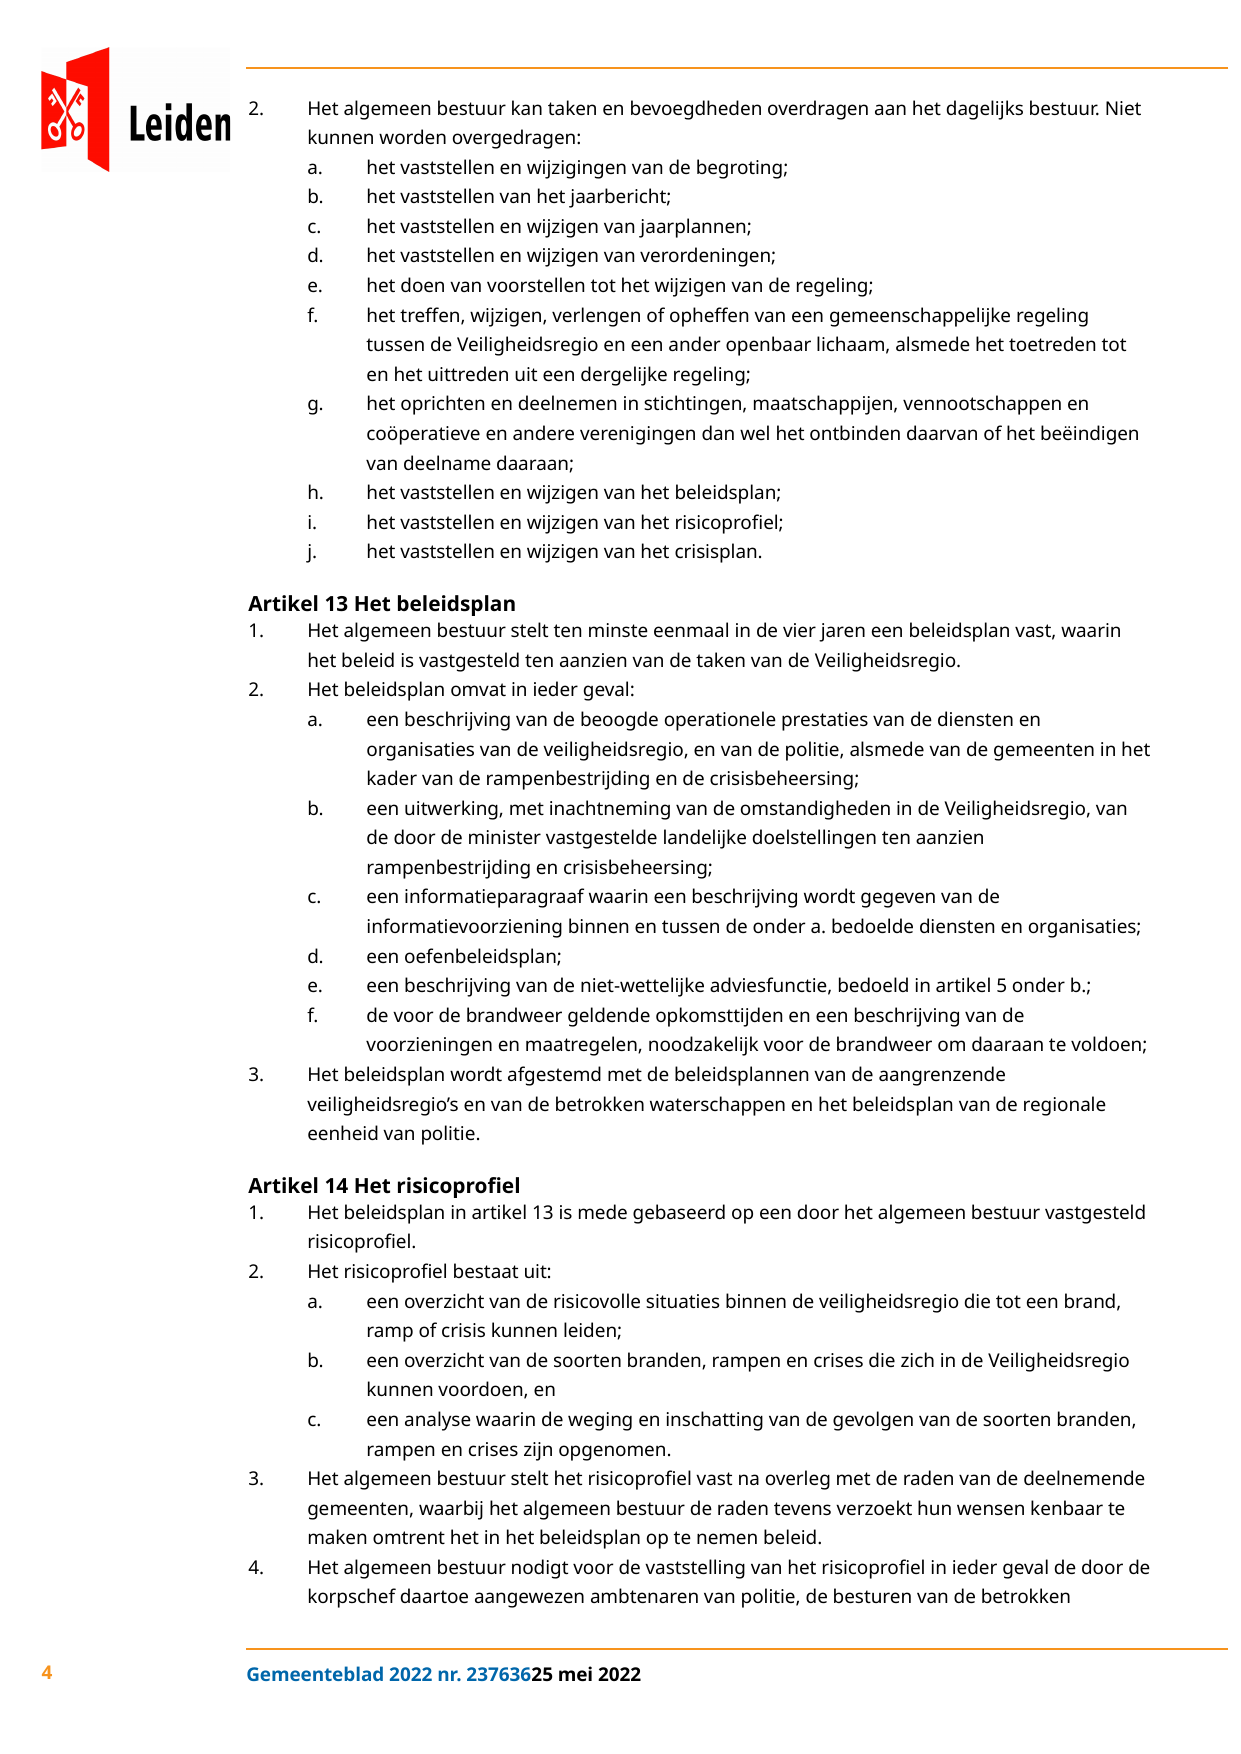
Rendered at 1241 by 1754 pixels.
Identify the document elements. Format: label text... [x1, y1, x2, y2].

list een oefenbeleidsplan; [307, 943, 1152, 968]
list het doen van voorstellen tot het wijzigen van de regeling; [307, 272, 1152, 298]
list een beschrijving van de niet-wettelijke adviesfunctie, bedoeld in artikel 5 onder b.; [307, 972, 1152, 998]
list een informatieparagraaf waarin een beschrijving wordt gegeven van de informatievoorziening binnen en tussen de onder a. bedoelde diensten en organisaties; [307, 884, 1152, 939]
list Het beleidsplan wordt afgestemd met de beleidsplannen van de aangrenzende veiligheidsregio’s en van de betrokken waterschappen en het beleidsplan van de regionale eenheid van politie. [248, 1061, 1152, 1146]
picture [41, 47, 231, 172]
list het vaststellen en wijzigen van het crisisplan. [307, 538, 1152, 564]
list Het algemeen bestuur stelt het risicoprofiel vast na overleg met de raden van de deelnemende gemeenten, waarbij het algemeen bestuur de raden tevens verzoekt hun wensen kenbaar te maken omtrent het in het beleidsplan op te nemen beleid. [248, 1465, 1152, 1550]
list Het algemeen bestuur kan taken en bevoegdheden overdragen aan het dagelijks bestuur. Niet kunnen worden overgedragen: [248, 95, 1152, 150]
list een analyse waarin de weging en inschatting van de gevolgen van de soorten branden, rampen en crises zijn opgenomen. [307, 1406, 1152, 1462]
list Het risicoprofiel bestaat uit: [248, 1258, 1152, 1284]
list Het algemeen bestuur nodigt voor de vaststelling van het risicoprofiel in ieder geval de door de korpschef daartoe aangewezen ambtenaren van politie, de besturen van de betrokken [248, 1554, 1152, 1609]
list een beschrijving van de beoogde operationele prestaties van de diensten en organisaties van de veiligheidsregio, en van de politie, alsmede van de gemeenten in het kader van de rampenbestrijding en de crisisbeheersing; [307, 706, 1152, 791]
list het vaststellen en wijzigen van het beleidsplan; [307, 479, 1152, 505]
list het vaststellen en wijzigen van het risicoprofiel; [307, 509, 1152, 535]
list een overzicht van de risicovolle situaties binnen de veiligheidsregio die tot een brand, ramp of crisis kunnen leiden; [307, 1288, 1152, 1343]
list het oprichten en deelnemen in stichtingen, maatschappijen, vennootschappen en coöperatieve en andere verenigingen dan wel het ontbinden daarvan of het beëindigen van deelname daaraan; [307, 391, 1152, 476]
list een overzicht van de soorten branden, rampen en crises die zich in de Veiligheidsregio kunnen voordoen, en [307, 1347, 1152, 1402]
list een uitwerking, met inachtneming van de omstandigheden in de Veiligheidsregio, van de door de minister vastgestelde landelijke doelstellingen ten aanzien rampenbestrijding en crisisbeheersing; [307, 795, 1152, 880]
list de voor de brandweer geldende opkomsttijden en een beschrijving van de voorzieningen en maatregelen, noodzakelijk voor de brandweer om daaraan te voldoen; [307, 1002, 1152, 1057]
list het treffen, wijzigen, verlengen of opheffen van een gemeenschappelijke regeling tussen de Veiligheidsregio en een ander openbaar lichaam, alsmede het toetreden tot en het uittreden uit een dergelijke regeling; [307, 302, 1152, 387]
list het vaststellen en wijzigen van jaarplannen; [307, 213, 1152, 239]
list Het beleidsplan omvat in ieder geval: [248, 677, 1152, 702]
list Het algemeen bestuur stelt ten minste eenmaal in de vier jaren een beleidsplan vast, waarin het beleid is vastgesteld ten aanzien van de taken van de Veiligheidsregio. [248, 617, 1152, 673]
list Het beleidsplan in artikel 13 is mede gebaseerd op een door het algemeen bestuur vastgesteld risicoprofiel. [248, 1199, 1152, 1254]
list het vaststellen en wijzigingen van de begroting; [307, 154, 1152, 180]
text Artikel 14 Het risicoprofiel [248, 1171, 1152, 1199]
list het vaststellen en wijzigen van verordeningen; [307, 243, 1152, 268]
list het vaststellen van het jaarbericht; [307, 183, 1152, 209]
text Artikel 13 Het beleidsplan [248, 589, 1152, 617]
